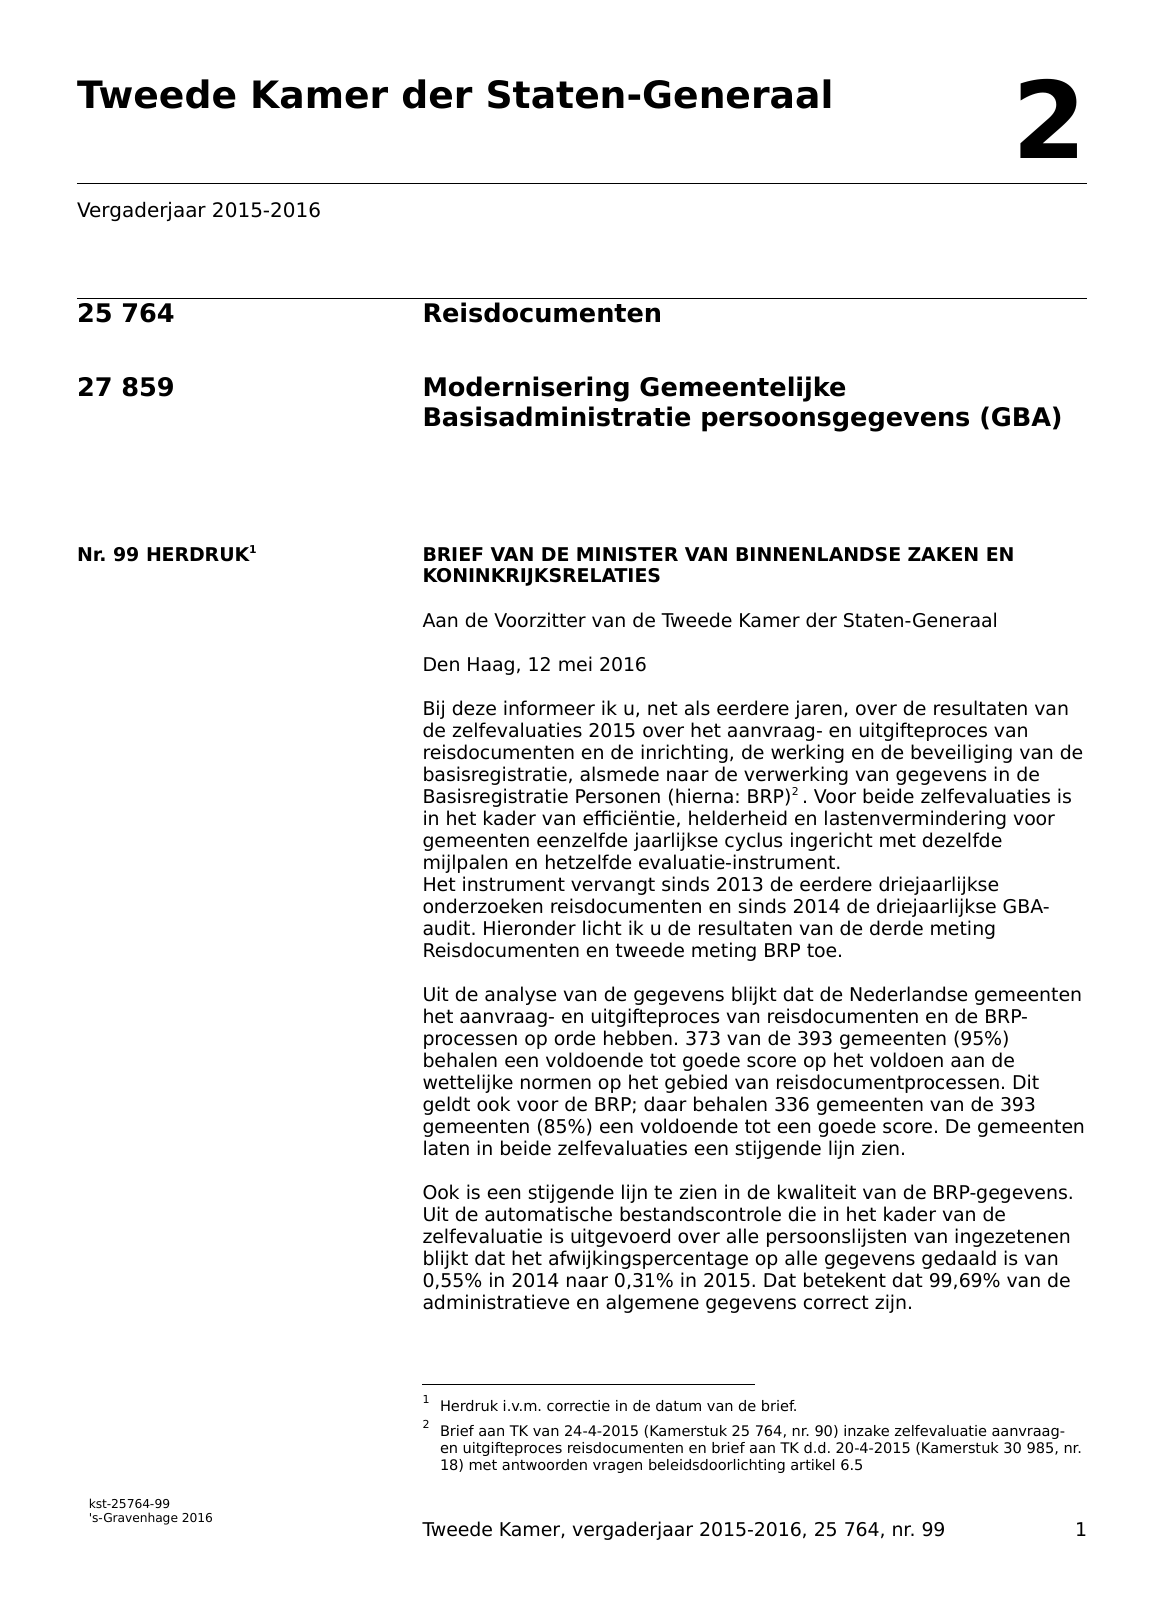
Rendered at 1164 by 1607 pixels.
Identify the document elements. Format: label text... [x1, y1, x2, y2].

subtitle 27 859 Modernisering Gemeentelijke Basisadministratie persoonsgegevens (GBA) [77, 373, 1087, 432]
table_header 2 [886, 59, 1087, 183]
text kst-25764-99 [88, 1497, 323, 1511]
text Den Haag, 12 mei 2016 [422, 654, 1087, 676]
text Brief aan TK van 24-4-2015 (Kamerstuk 25 764, nr. 90) inzake zelfevaluatie aanvraag- en uitgifteproces reisdocumenten en brief aan TK d.d. 20-4-2015 (Kamerstuk 30 985, nr. 18) met antwoorden vragen beleidsdoorlichting artikel 6.5 [422, 1418, 1087, 1474]
table_cell Vergaderjaar 2015-2016 [77, 184, 1087, 298]
text Het instrument vervangt sinds 2013 de eerdere driejaarlijkse onderzoeken reisdocumenten en sinds 2014 de driejaarlijkse GBA-audit. Hieronder licht ik u de resultaten van de derde meting Reisdocumenten en tweede meting BRP toe. [422, 874, 1087, 962]
text Uit de analyse van de gegevens blijkt dat de Nederlandse gemeenten het aanvraag- en uitgifteproces van reisdocumenten en de BRP-processen op orde hebben. 373 van de 393 gemeenten (95%) behalen een voldoende tot goede score op het voldoen aan de wettelijke normen op het gebied van reisdocumentprocessen. Dit geldt ook voor de BRP; daar behalen 336 gemeenten van de 393 gemeenten (85%) een voldoende tot een goede score. De gemeenten laten in beide zelfevaluaties een stijgende lijn zien. [422, 984, 1087, 1160]
text Bij deze informeer ik u, net als eerdere jaren, over de resultaten van de zelfevaluaties 2015 over het aanvraag- en uitgifteproces van reisdocumenten en de inrichting, de werking en de beveiliging van de basisregistratie, alsmede naar de verwerking van gegevens in de Basisregistratie Personen (hierna: BRP). Voor beide zelfevaluaties is in het kader van efficiëntie, helderheid en lastenvermindering voor gemeenten eenzelfde jaarlijkse cyclus ingericht met dezelfde mijlpalen en hetzelfde evaluatie-instrument. [422, 698, 1087, 874]
text 's-Gravenhage 2016 [88, 1511, 323, 1525]
text Ook is een stijgende lijn te zien in de kwaliteit van de BRP-gegevens. Uit de automatische bestandscontrole die in het kader van de zelfevaluatie is uitgevoerd over alle persoonslijsten van ingezetenen blijkt dat het afwijkingspercentage op alle gegevens gedaald is van 0,55% in 2014 naar 0,31% in 2015. Dat betekent dat 99,69% van de administratieve en algemene gegevens correct zijn. [422, 1182, 1087, 1314]
text Aan de Voorzitter van de Tweede Kamer der Staten-Generaal [422, 609, 1087, 632]
subtitle Nr. 99 HERDRUK BRIEF VAN DE MINISTER VAN BINNENLANDSE ZAKEN EN KONINKRIJKSRELATIES [77, 543, 1087, 587]
subtitle 25 764 Reisdocumenten [77, 299, 1087, 329]
text Herdruk i.v.m. correctie in de datum van de brief. [422, 1393, 1087, 1416]
table_header Tweede Kamer der Staten-Generaal [77, 59, 886, 183]
